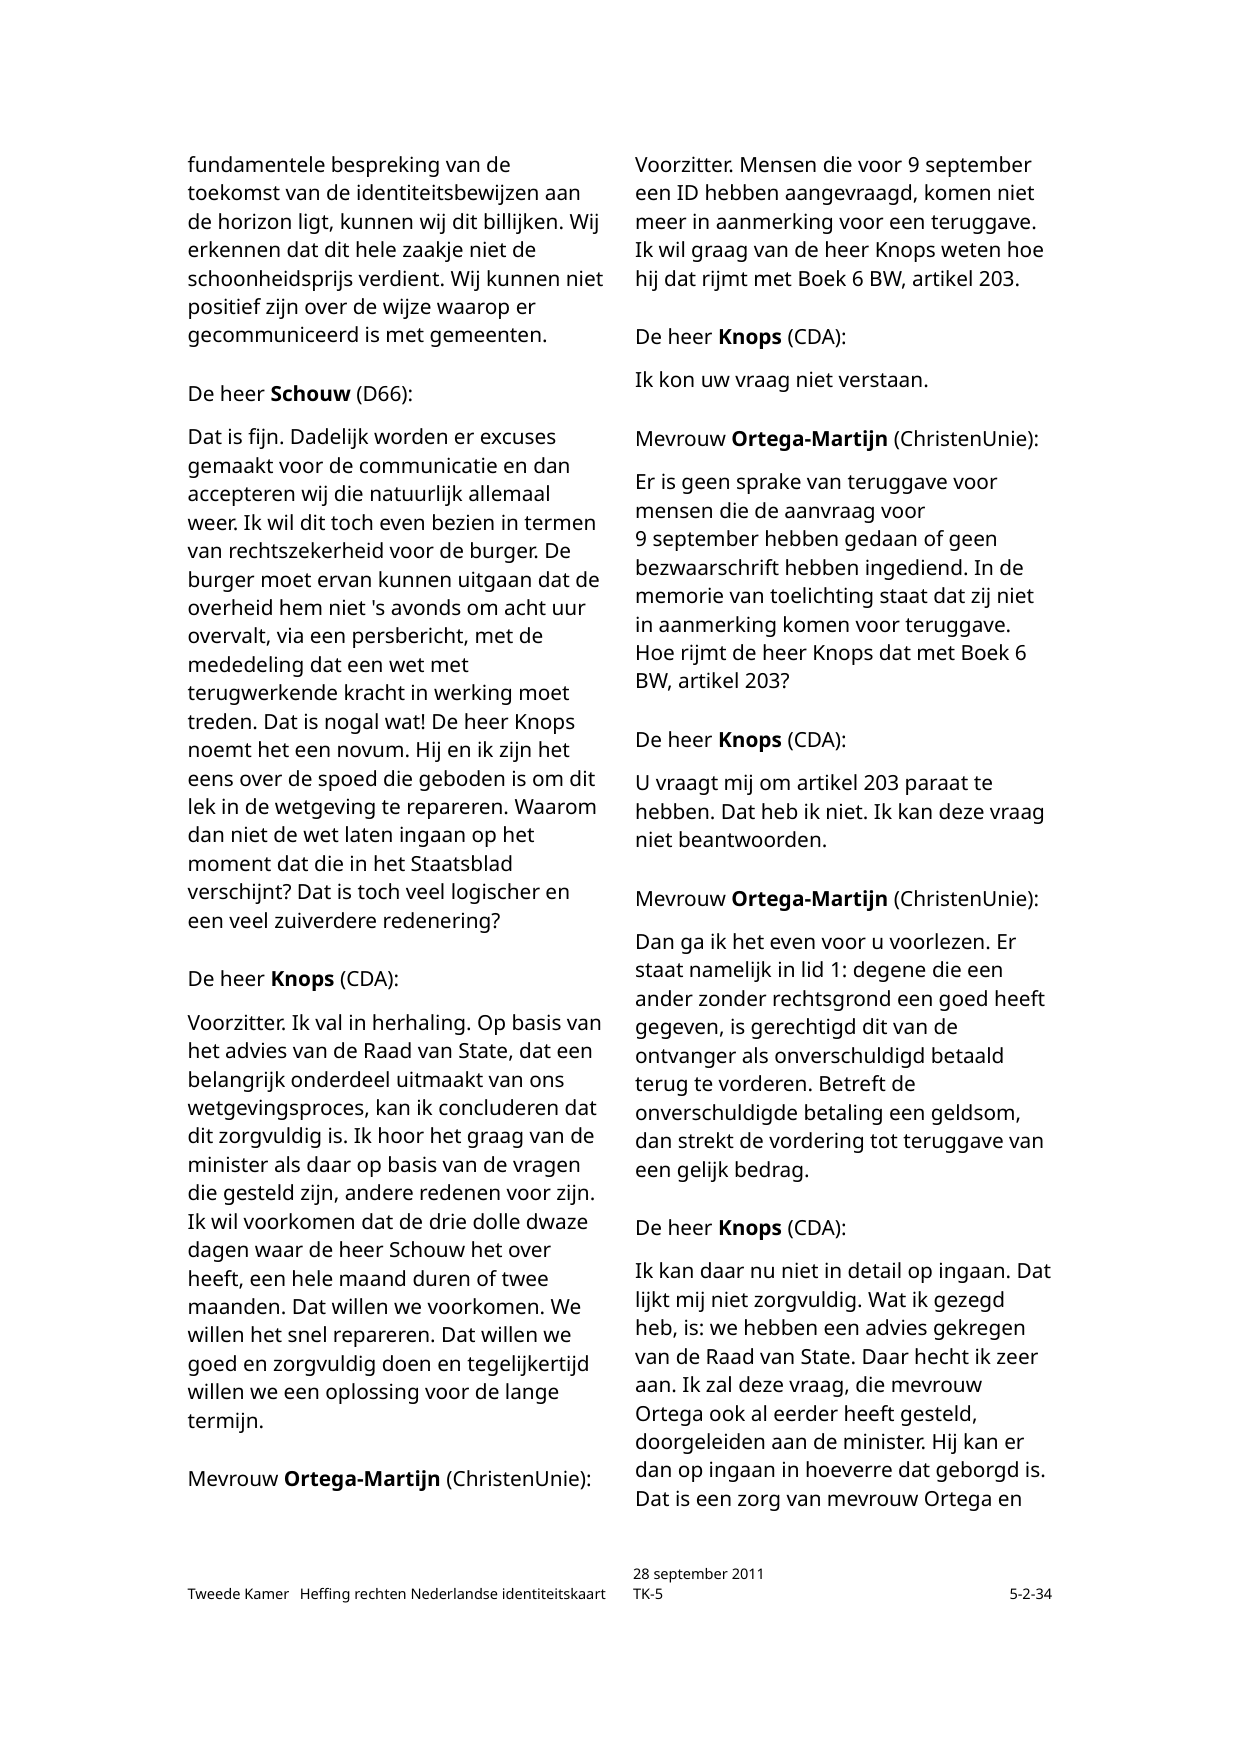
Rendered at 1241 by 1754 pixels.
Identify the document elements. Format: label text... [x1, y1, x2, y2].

text De heer Knops (CDA): [635, 725, 1053, 753]
text Mevrouw Ortega-Martijn (ChristenUnie): [635, 884, 1053, 912]
text Voorzitter. Ik val in herhaling. Op basis van het advies van de Raad van State, dat een belangrijk onderdeel uitmaakt van ons wetgevingsproces, kan ik concluderen dat dit zorgvuldig is. Ik hoor het graag van de minister als daar op basis van de vragen die gesteld zijn, andere redenen voor zijn. Ik wil voorkomen dat de drie dolle dwaze dagen waar de heer Schouw het over heeft, een hele maand duren of twee maanden. Dat willen we voorkomen. We willen het snel repareren. Dat willen we goed en zorgvuldig doen en tegelijkertijd willen we een oplossing voor de lange termijn. [187, 1008, 605, 1434]
text De heer Schouw (D66): [187, 379, 605, 407]
text Ik kon uw vraag niet verstaan. [635, 366, 1053, 394]
text Mevrouw Ortega-Martijn (ChristenUnie): [187, 1464, 605, 1493]
text Mevrouw Ortega-Martijn (ChristenUnie): [635, 424, 1053, 452]
text De heer Knops (CDA): [635, 322, 1053, 351]
text Dat is fijn. Dadelijk worden er excuses gemaakt voor de communicatie en dan accepteren wij die natuurlijk allemaal weer. Ik wil dit toch even bezien in termen van rechtszekerheid voor de burger. De burger moet ervan kunnen uitgaan dat de overheid hem niet 's avonds om acht uur overvalt, via een persbericht, met de mededeling dat een wet met terugwerkende kracht in werking moet treden. Dat is nogal wat! De heer Knops noemt het een novum. Hij en ik zijn het eens over de spoed die geboden is om dit lek in de wetgeving te repareren. Waarom dan niet de wet laten ingaan op het moment dat die in het Staatsblad verschijnt? Dat is toch veel logischer en een veel zuiverdere redenering? [187, 422, 605, 934]
text De heer Knops (CDA): [635, 1213, 1053, 1242]
text U vraagt mij om artikel 203 paraat te hebben. Dat heb ik niet. Ik kan deze vraag niet beantwoorden. [635, 768, 1053, 854]
text De heer Knops (CDA): [187, 964, 605, 993]
text Voorzitter. Mensen die voor 9 september een ID hebben aangevraagd, komen niet meer in aanmerking voor een teruggave. Ik wil graag van de heer Knops weten hoe hij dat rijmt met Boek 6 BW, artikel 203. [635, 150, 1053, 292]
text Ik kan daar nu niet in detail op ingaan. Dat lijkt mij niet zorgvuldig. Wat ik gezegd heb, is: we hebben een advies gekregen van de Raad van State. Daar hecht ik zeer aan. Ik zal deze vraag, die mevrouw Ortega ook al eerder heeft gesteld, doorgeleiden aan de minister. Hij kan er dan op ingaan in hoeverre dat geborgd is. Dat is een zorg van mevrouw Ortega en [635, 1257, 1053, 1512]
text Dan ga ik het even voor u voorlezen. Er staat namelijk in lid 1: degene die een ander zonder rechtsgrond een goed heeft gegeven, is gerechtigd dit van de ontvanger als onverschuldigd betaald terug te vorderen. Betreft de onverschuldigde betaling een geldsom, dan strekt de vordering tot teruggave van een gelijk bedrag. [635, 927, 1053, 1183]
text fundamentele bespreking van de toekomst van de identiteitsbewijzen aan de horizon ligt, kunnen wij dit billijken. Wij erkennen dat dit hele zaakje niet de schoonheidsprijs verdient. Wij kunnen niet positief zijn over de wijze waarop er gecommuniceerd is met gemeenten. [187, 150, 605, 349]
text Er is geen sprake van teruggave voor mensen die de aanvraag voor 9 september hebben gedaan of geen bezwaarschrift hebben ingediend. In de memorie van toelichting staat dat zij niet in aanmerking komen voor teruggave. Hoe rijmt de heer Knops dat met Boek 6 BW, artikel 203? [635, 467, 1053, 695]
